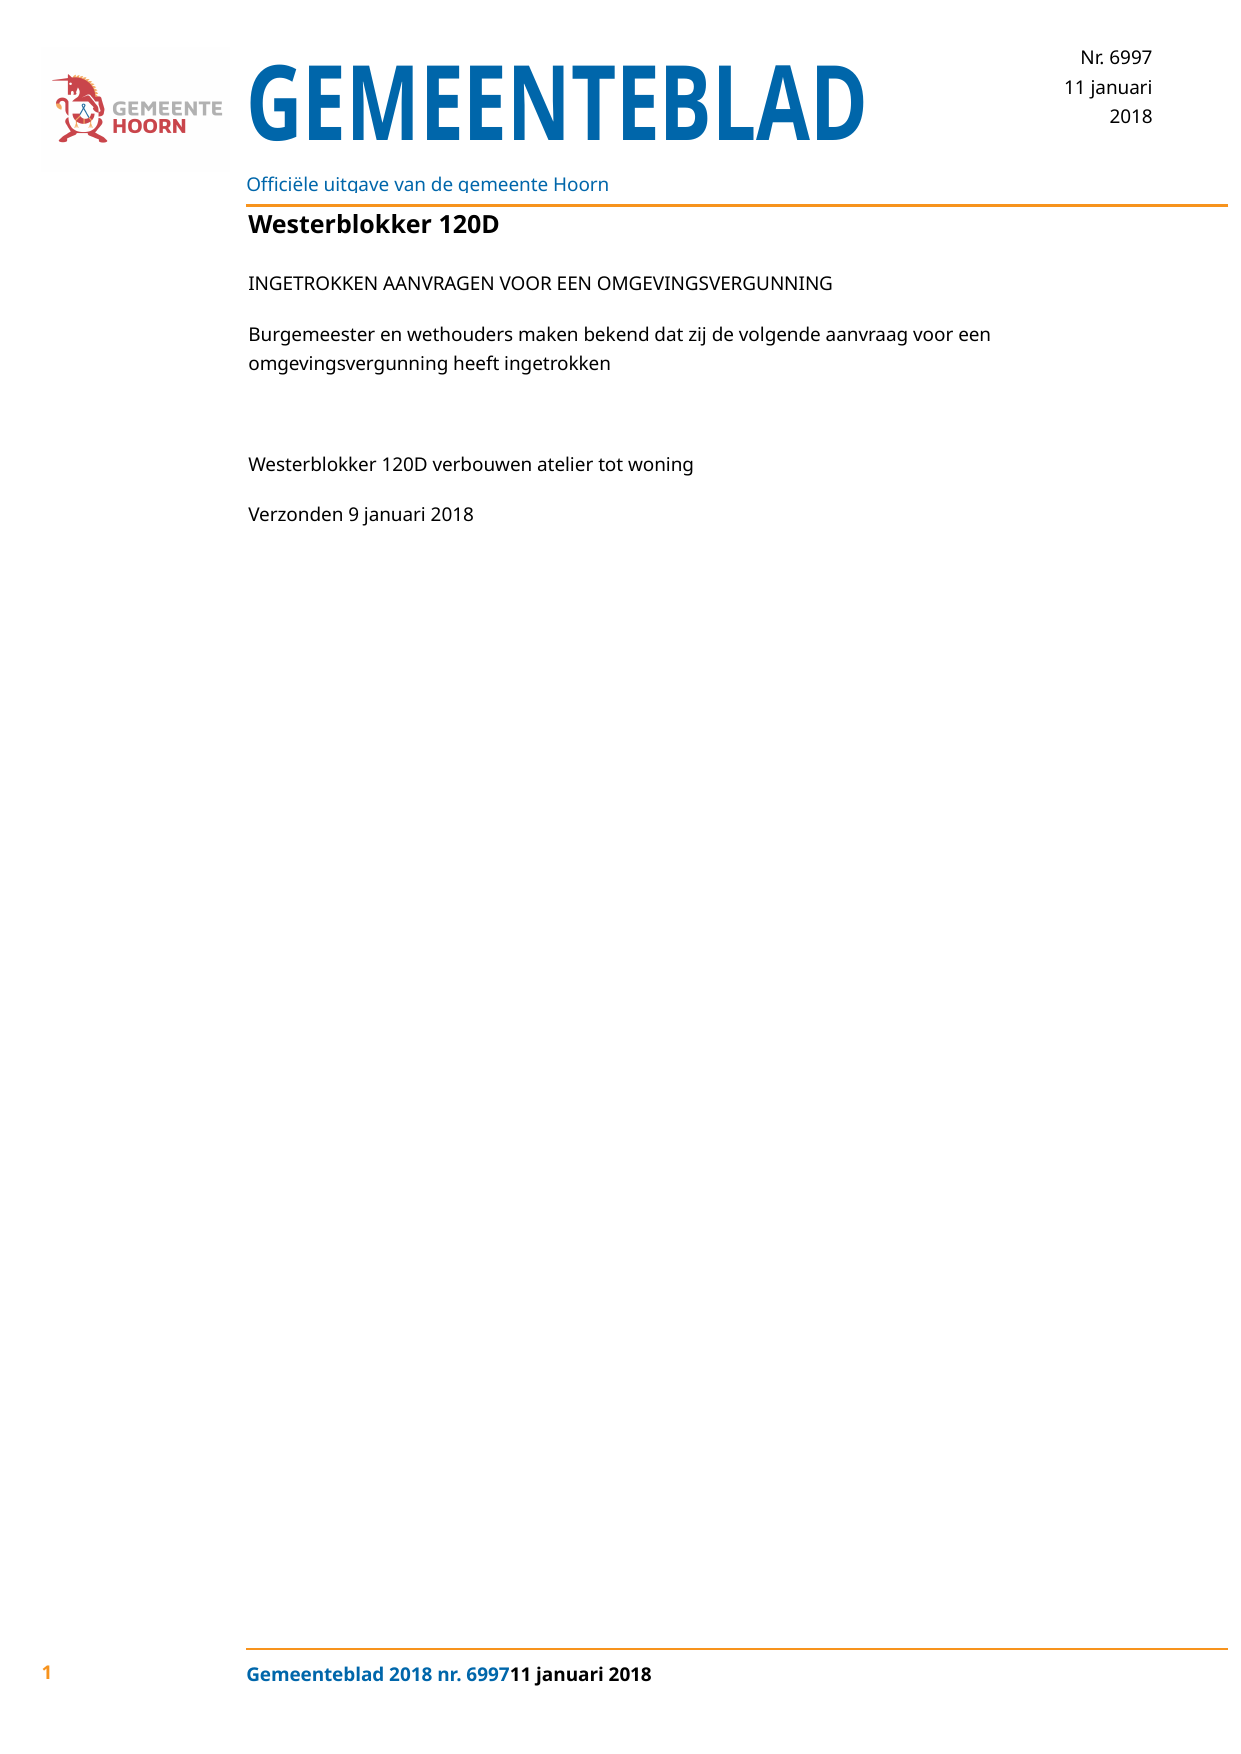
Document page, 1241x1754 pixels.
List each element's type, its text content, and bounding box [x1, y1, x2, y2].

text Burgemeester en wethouders maken bekend dat zij de volgende aanvraag voor een omgevingsvergunning heeft ingetrokken [248, 321, 1152, 376]
text Westerblokker 120D verbouwen atelier tot woning [248, 451, 1152, 477]
text INGETROKKEN AANVRAGEN VOOR EEN OMGEVINGSVERGUNNING [248, 270, 1152, 296]
text Westerblokker 120D [248, 207, 1152, 241]
text Verzonden 9 januari 2018 [248, 502, 1152, 527]
picture [41, 47, 231, 172]
